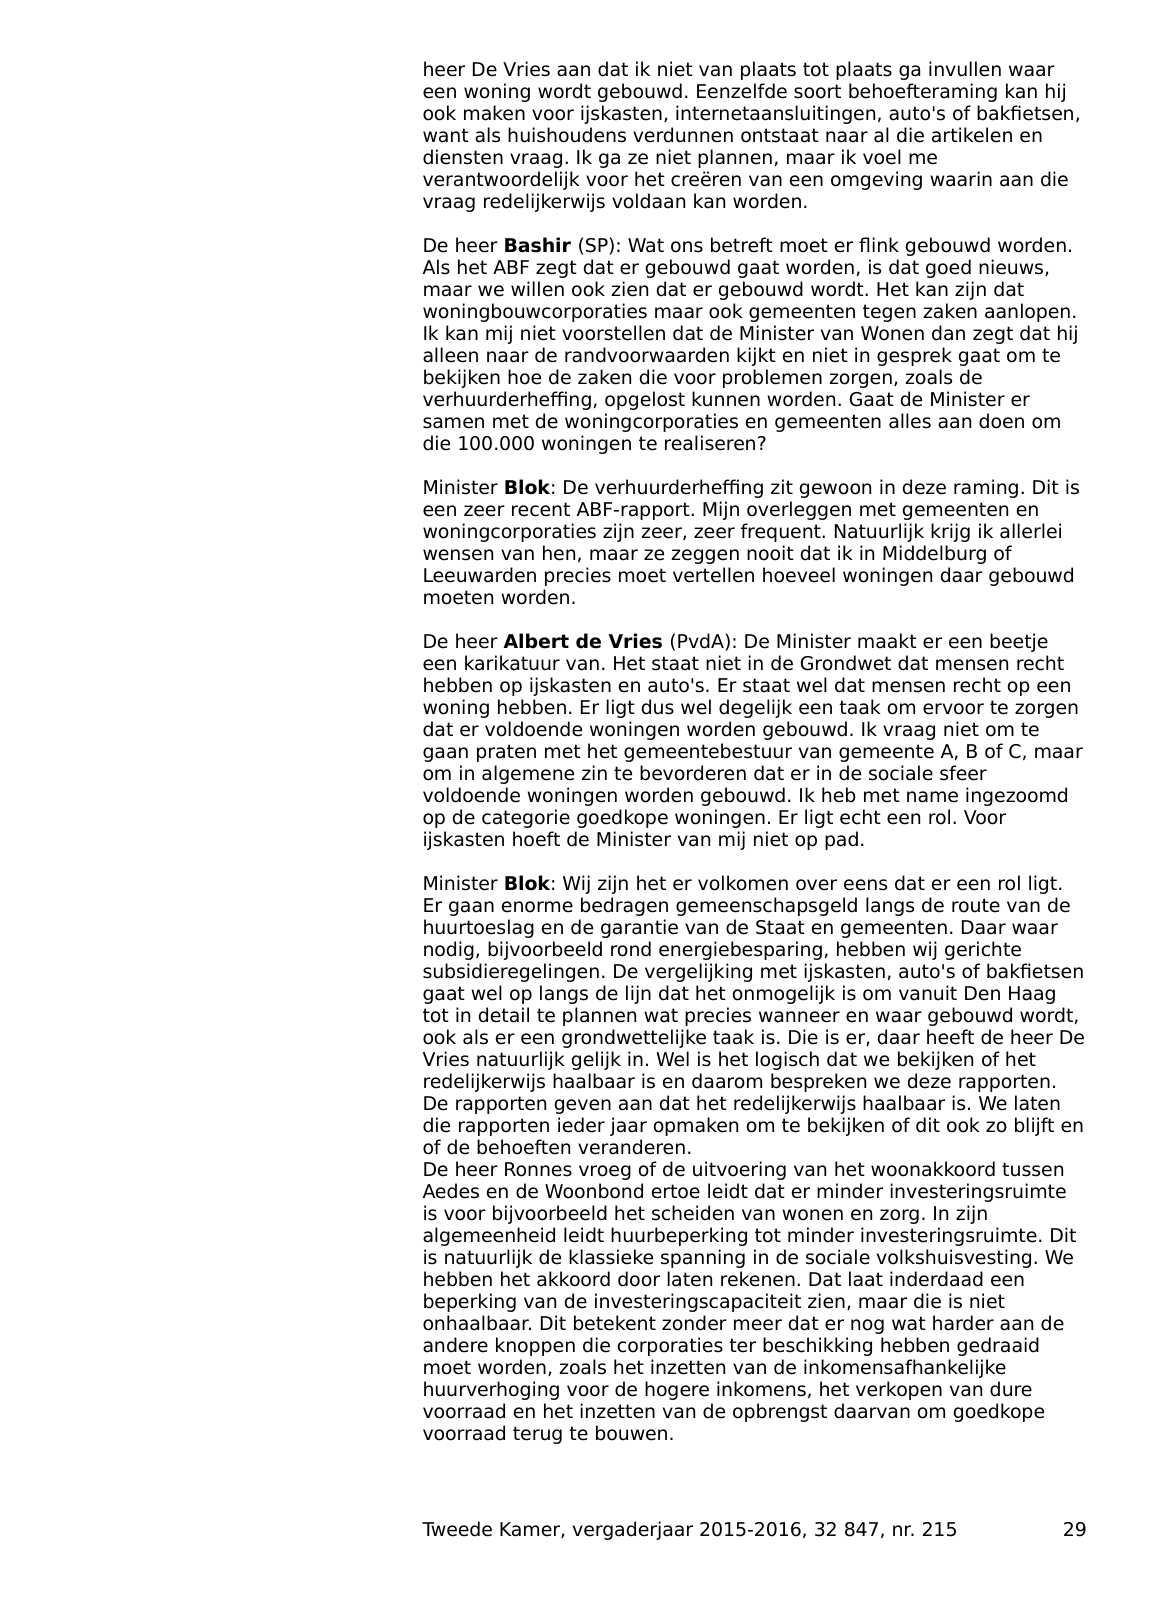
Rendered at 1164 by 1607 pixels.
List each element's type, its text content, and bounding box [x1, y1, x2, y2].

text De heer Ronnes vroeg of de uitvoering van het woonakkoord tussen Aedes en de Woonbond ertoe leidt dat er minder investeringsruimte is voor bijvoorbeeld het scheiden van wonen en zorg. In zijn algemeenheid leidt huurbeperking tot minder investeringsruimte. Dit is natuurlijk de klassieke spanning in de sociale volkshuisvesting. We hebben het akkoord door laten rekenen. Dat laat inderdaad een beperking van de investeringscapaciteit zien, maar die is niet onhaalbaar. Dit betekent zonder meer dat er nog wat harder aan de andere knoppen die corporaties ter beschikking hebben gedraaid moet worden, zoals het inzetten van de inkomensafhankelijke huurverhoging voor de hogere inkomens, het verkopen van dure voorraad en het inzetten van de opbrengst daarvan om goedkope voorraad terug te bouwen. [422, 1159, 1087, 1444]
text De heer Bashir (SP): Wat ons betreft moet er flink gebouwd worden. Als het ABF zegt dat er gebouwd gaat worden, is dat goed nieuws, maar we willen ook zien dat er gebouwd wordt. Het kan zijn dat woningbouwcorporaties maar ook gemeenten tegen zaken aanlopen. Ik kan mij niet voorstellen dat de Minister van Wonen dan zegt dat hij alleen naar de randvoorwaarden kijkt en niet in gesprek gaat om te bekijken hoe de zaken die voor problemen zorgen, zoals de verhuurderheffing, opgelost kunnen worden. Gaat de Minister er samen met de woningcorporaties en gemeenten alles aan doen om die 100.000 woningen te realiseren? [422, 235, 1087, 455]
text De heer Albert de Vries (PvdA): De Minister maakt er een beetje een karikatuur van. Het staat niet in de Grondwet dat mensen recht hebben op ijskasten en auto's. Er staat wel dat mensen recht op een woning hebben. Er ligt dus wel degelijk een taak om ervoor te zorgen dat er voldoende woningen worden gebouwd. Ik vraag niet om te gaan praten met het gemeentebestuur van gemeente A, B of C, maar om in algemene zin te bevorderen dat er in de sociale sfeer voldoende woningen worden gebouwd. Ik heb met name ingezoomd op de categorie goedkope woningen. Er ligt echt een rol. Voor ijskasten hoeft de Minister van mij niet op pad. [422, 631, 1087, 851]
text heer De Vries aan dat ik niet van plaats tot plaats ga invullen waar een woning wordt gebouwd. Eenzelfde soort behoefteraming kan hij ook maken voor ijskasten, internetaansluitingen, auto's of bakfietsen, want als huishoudens verdunnen ontstaat naar al die artikelen en diensten vraag. Ik ga ze niet plannen, maar ik voel me verantwoordelijk voor het creëren van een omgeving waarin aan die vraag redelijkerwijs voldaan kan worden. [422, 59, 1087, 213]
text Minister Blok: Wij zijn het er volkomen over eens dat er een rol ligt. Er gaan enorme bedragen gemeenschapsgeld langs de route van de huurtoeslag en de garantie van de Staat en gemeenten. Daar waar nodig, bijvoorbeeld rond energiebesparing, hebben wij gerichte subsidieregelingen. De vergelijking met ijskasten, auto's of bakfietsen gaat wel op langs de lijn dat het onmogelijk is om vanuit Den Haag tot in detail te plannen wat precies wanneer en waar gebouwd wordt, ook als er een grondwettelijke taak is. Die is er, daar heeft de heer De Vries natuurlijk gelijk in. Wel is het logisch dat we bekijken of het redelijkerwijs haalbaar is en daarom bespreken we deze rapporten. De rapporten geven aan dat het redelijkerwijs haalbaar is. We laten die rapporten ieder jaar opmaken om te bekijken of dit ook zo blijft en of de behoeften veranderen. [422, 873, 1087, 1159]
text Minister Blok: De verhuurderheffing zit gewoon in deze raming. Dit is een zeer recent ABF-rapport. Mijn overleggen met gemeenten en woningcorporaties zijn zeer, zeer frequent. Natuurlijk krijg ik allerlei wensen van hen, maar ze zeggen nooit dat ik in Middelburg of Leeuwarden precies moet vertellen hoeveel woningen daar gebouwd moeten worden. [422, 477, 1087, 609]
